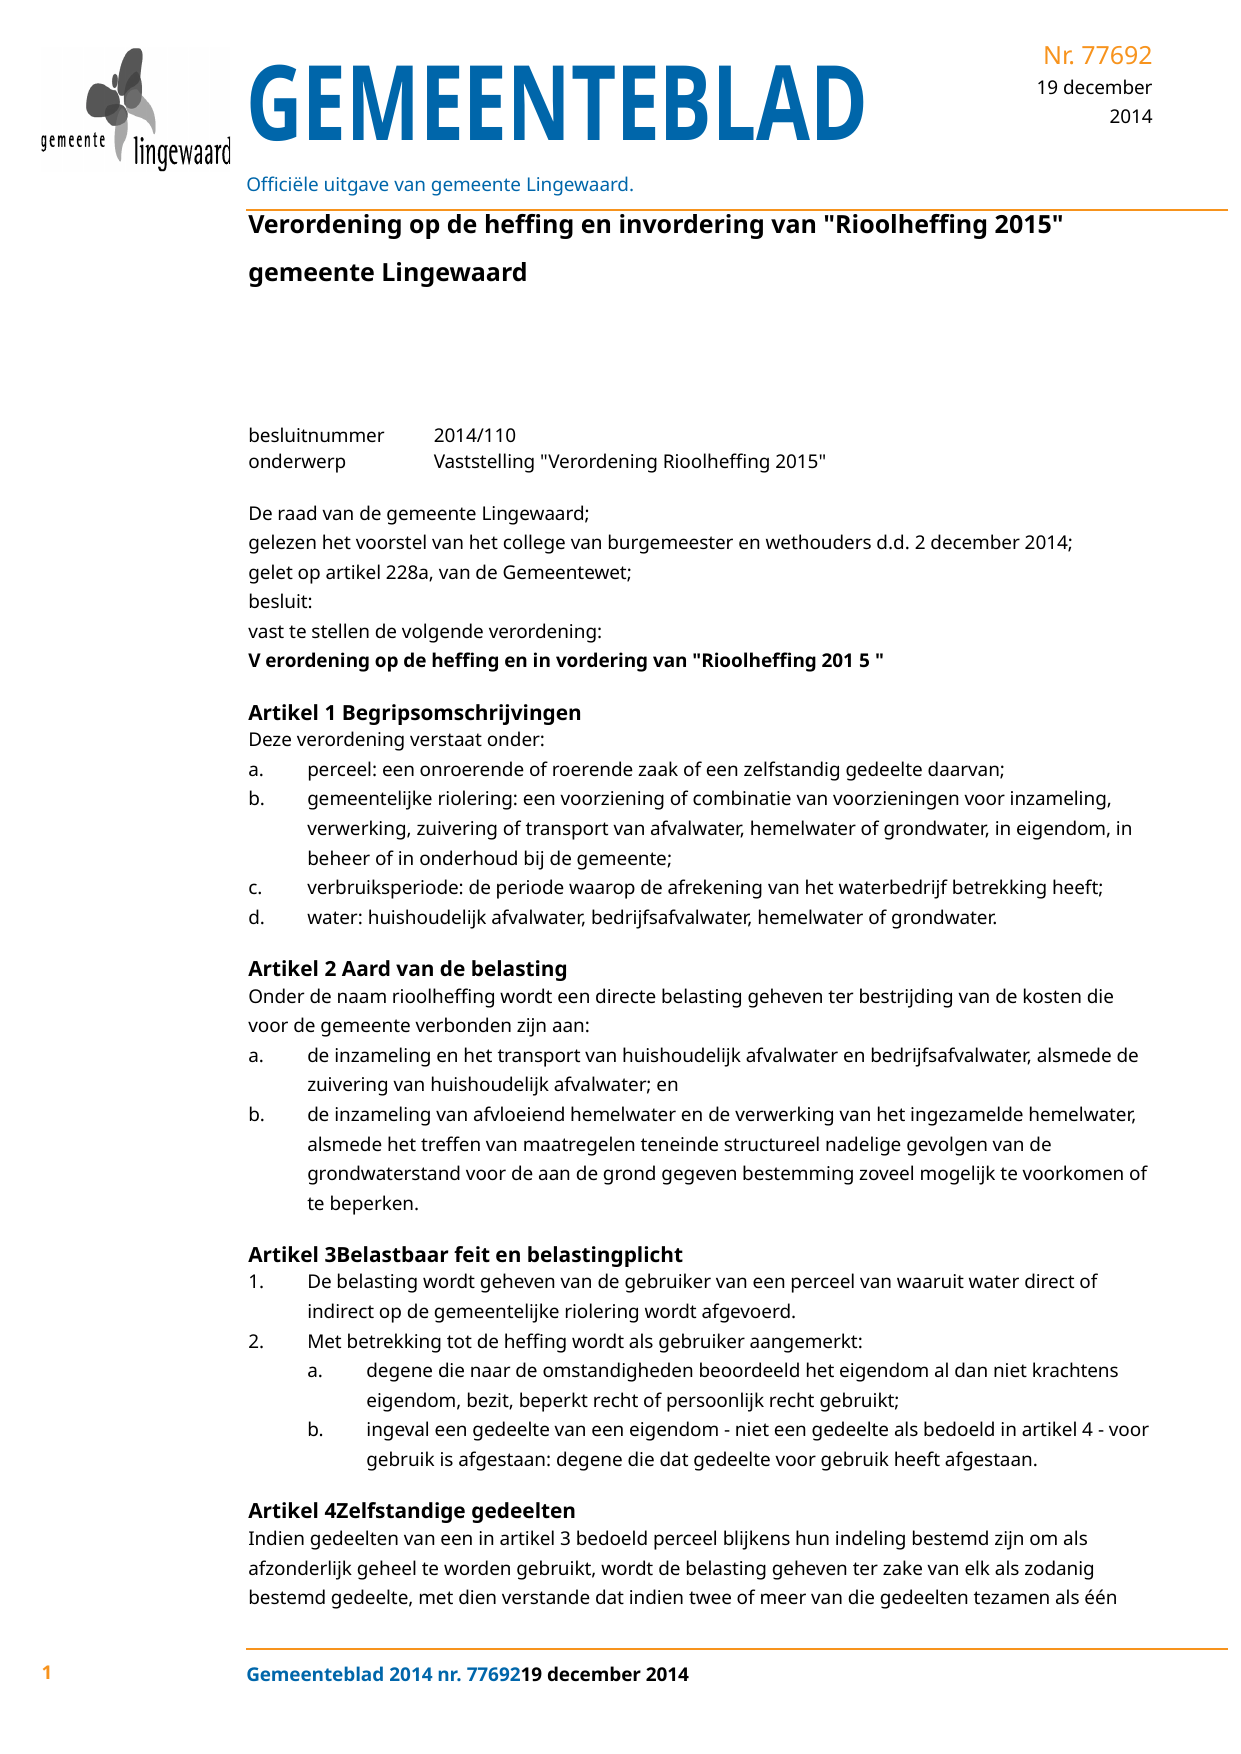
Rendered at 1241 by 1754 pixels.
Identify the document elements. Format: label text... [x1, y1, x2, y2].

text V erordening op de heffing en in vordering van "Rioolheffing 201 5 " [248, 648, 1152, 673]
text Onder de naam rioolheffing wordt een directe belasting geheven ter bestrijding van de kosten die voor de gemeente verbonden zijn aan: [248, 983, 1152, 1038]
table_cell onderwerp [248, 448, 433, 474]
text Deze verordening verstaat onder: [248, 726, 1152, 752]
list degene die naar de omstandigheden beoordeeld het eigendom al dan niet krachtens eigendom, bezit, beperkt recht of persoonlijk recht gebruikt; [307, 1357, 1152, 1413]
table_header 2014/110 [434, 423, 1152, 448]
list perceel: een onroerende of roerende zaak of een zelfstandig gedeelte daarvan; [248, 756, 1152, 782]
text Artikel 3Belastbaar feit en belastingplicht [248, 1240, 1152, 1269]
list Met betrekking tot de heffing wordt als gebruiker aangemerkt: [248, 1328, 1152, 1354]
picture [41, 47, 231, 172]
text vast te stellen de volgende verordening: [248, 618, 1152, 644]
text besluit: [248, 588, 1152, 614]
text Artikel 4Zelfstandige gedeelten [248, 1497, 1152, 1525]
text Verordening op de heffing en invordering van "Rioolheffing 2015" gemeente Lingewaard [248, 211, 1152, 288]
table_cell Vaststelling "Verordening Rioolheffing 2015" [434, 448, 1152, 474]
list de inzameling van afvloeiend hemelwater en de verwerking van het ingezamelde hemelwater, alsmede het treffen van maatregelen teneinde structureel nadelige gevolgen van de grondwaterstand voor de aan de grond gegeven bestemming zoveel mogelijk te voorkomen of te beperken. [248, 1101, 1152, 1216]
list verbruiksperiode: de periode waarop de afrekening van het waterbedrijf betrekking heeft; [248, 874, 1152, 900]
text Artikel 1 Begripsomschrijvingen [248, 698, 1152, 726]
text Artikel 2 Aard van de belasting [248, 954, 1152, 983]
text gelezen het voorstel van het college van burgemeester en wethouders d.d. 2 december 2014; [248, 529, 1152, 555]
list gemeentelijke riolering: een voorziening of combinatie van voorzieningen voor inzameling, verwerking, zuivering of transport van afvalwater, hemelwater of grondwater, in eigendom, in beheer of in onderhoud bij de gemeente; [248, 786, 1152, 871]
table_header besluitnummer [248, 423, 433, 448]
text Indien gedeelten van een in artikel 3 bedoeld perceel blijkens hun indeling bestemd zijn om als afzonderlijk geheel te worden gebruikt, wordt de belasting geheven ter zake van elk als zodanig bestemd gedeelte, met dien verstande dat indien twee of meer van die gedeelten tezamen als één [248, 1525, 1152, 1610]
list water: huishoudelijk afvalwater, bedrijfsafvalwater, hemelwater of grondwater. [248, 904, 1152, 930]
text De raad van de gemeente Lingewaard; [248, 500, 1152, 525]
text gelet op artikel 228a, van de Gemeentewet; [248, 559, 1152, 584]
list de inzameling en het transport van huishoudelijk afvalwater en bedrijfsafvalwater, alsmede de zuivering van huishoudelijk afvalwater; en [248, 1042, 1152, 1097]
list De belasting wordt geheven van de gebruiker van een perceel van waaruit water direct of indirect op de gemeentelijke riolering wordt afgevoerd. [248, 1269, 1152, 1324]
list ingeval een gedeelte van een eigendom - niet een gedeelte als bedoeld in artikel 4 - voor gebruik is afgestaan: degene die dat gedeelte voor gebruik heeft afgestaan. [307, 1417, 1152, 1472]
